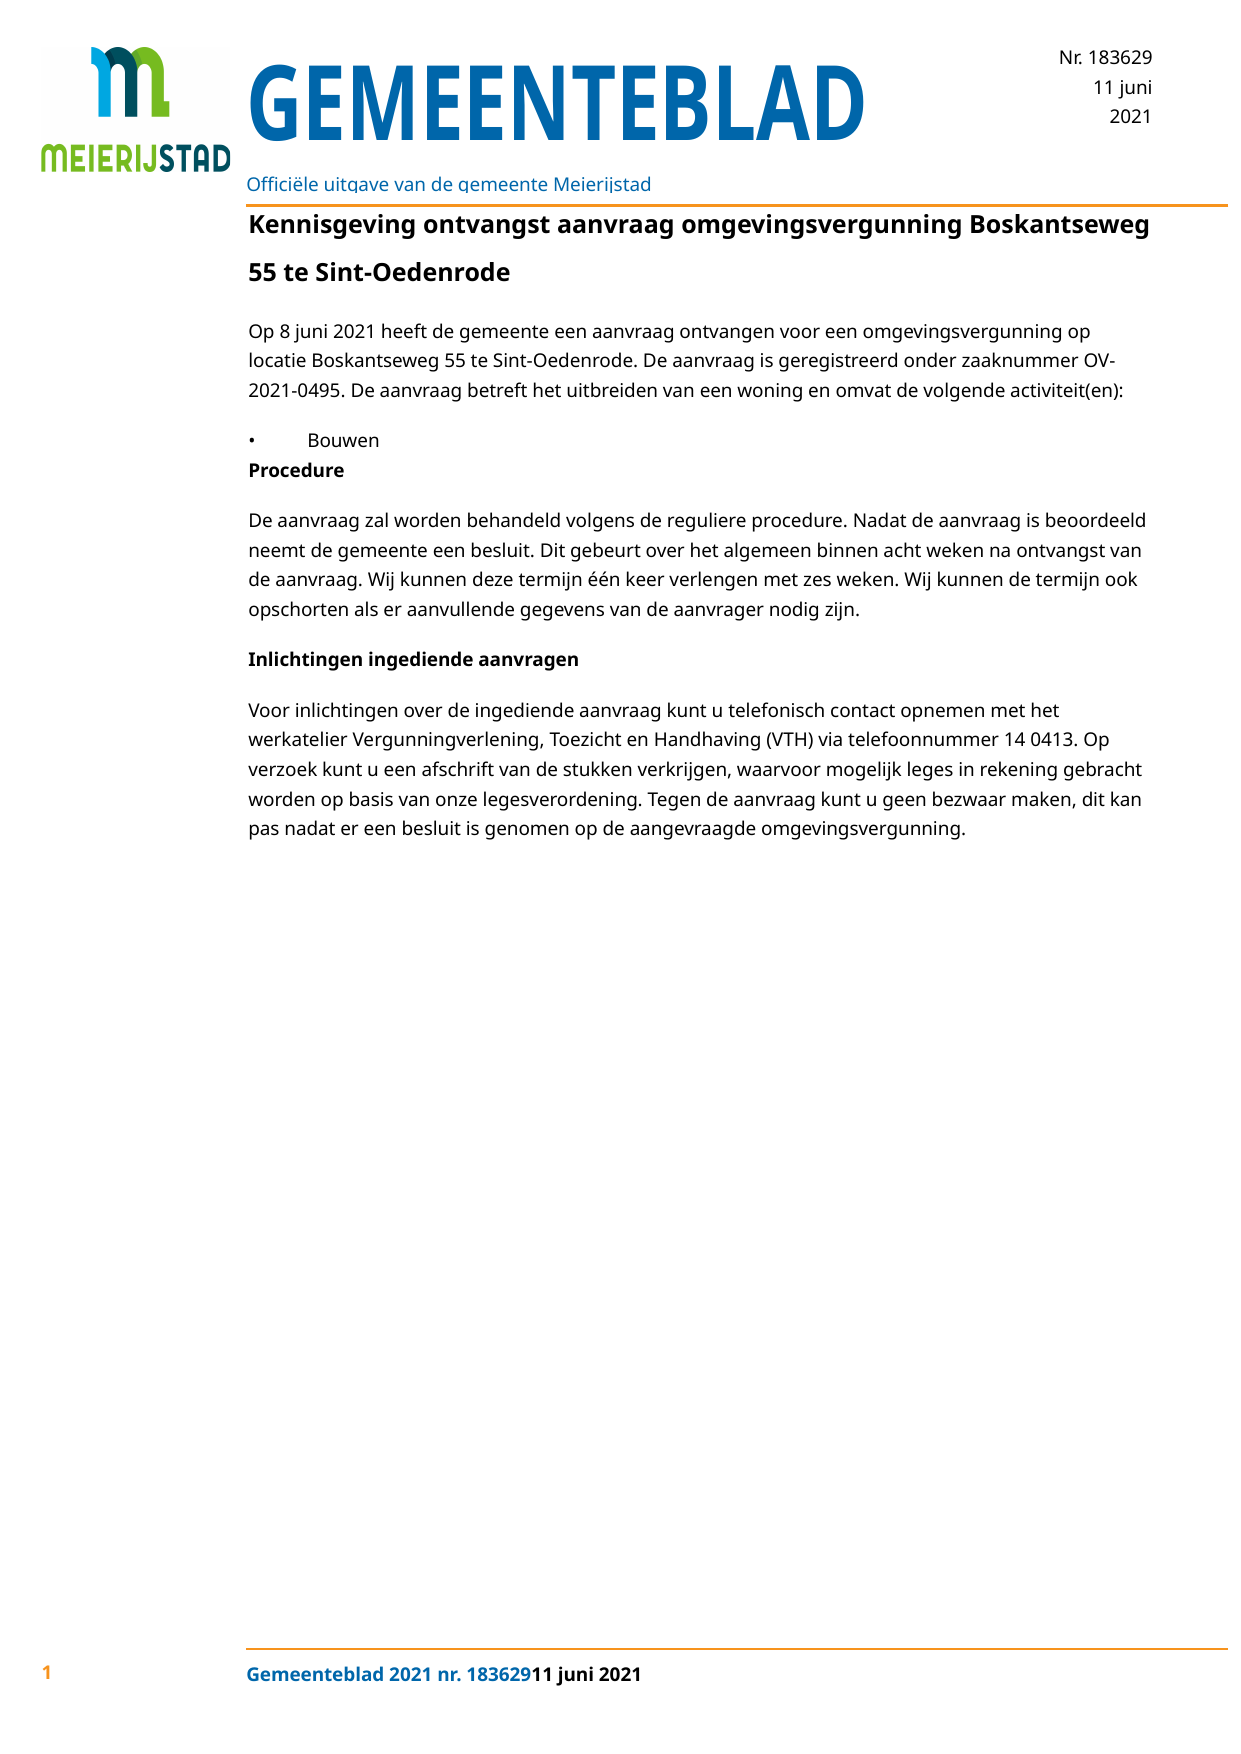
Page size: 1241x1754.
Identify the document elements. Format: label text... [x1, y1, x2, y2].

text Voor inlichtingen over de ingediende aanvraag kunt u telefonisch contact opnemen met het werkatelier Vergunningverlening, Toezicht en Handhaving (VTH) via telefoonnummer 14 0413. Op verzoek kunt u een afschrift van de stukken verkrijgen, waarvoor mogelijk leges in rekening gebracht worden op basis van onze legesverordening. Tegen de aanvraag kunt u geen bezwaar maken, dit kan pas nadat er een besluit is genomen op de aangevraagde omgevingsvergunning. [248, 697, 1152, 841]
picture [41, 47, 231, 172]
text Procedure [248, 457, 1152, 483]
list Bouwen [248, 427, 1152, 453]
text Kennisgeving ontvangst aanvraag omgevingsvergunning Boskantseweg 55 te Sint-Oedenrode [248, 207, 1152, 288]
text Op 8 juni 2021 heeft de gemeente een aanvraag ontvangen voor een omgevingsvergunning op locatie Boskantseweg 55 te Sint-Oedenrode. De aanvraag is geregistreerd onder zaaknummer OV-2021-0495. De aanvraag betreft het uitbreiden van een woning en omvat de volgende activiteit(en): [248, 318, 1152, 403]
text Inlichtingen ingediende aanvragen [248, 647, 1152, 672]
text De aanvraag zal worden behandeld volgens de reguliere procedure. Nadat de aanvraag is beoordeeld neemt de gemeente een besluit. Dit gebeurt over het algemeen binnen acht weken na ontvangst van de aanvraag. Wij kunnen deze termijn één keer verlengen met zes weken. Wij kunnen de termijn ook opschorten als er aanvullende gegevens van de aanvrager nodig zijn. [248, 507, 1152, 622]
